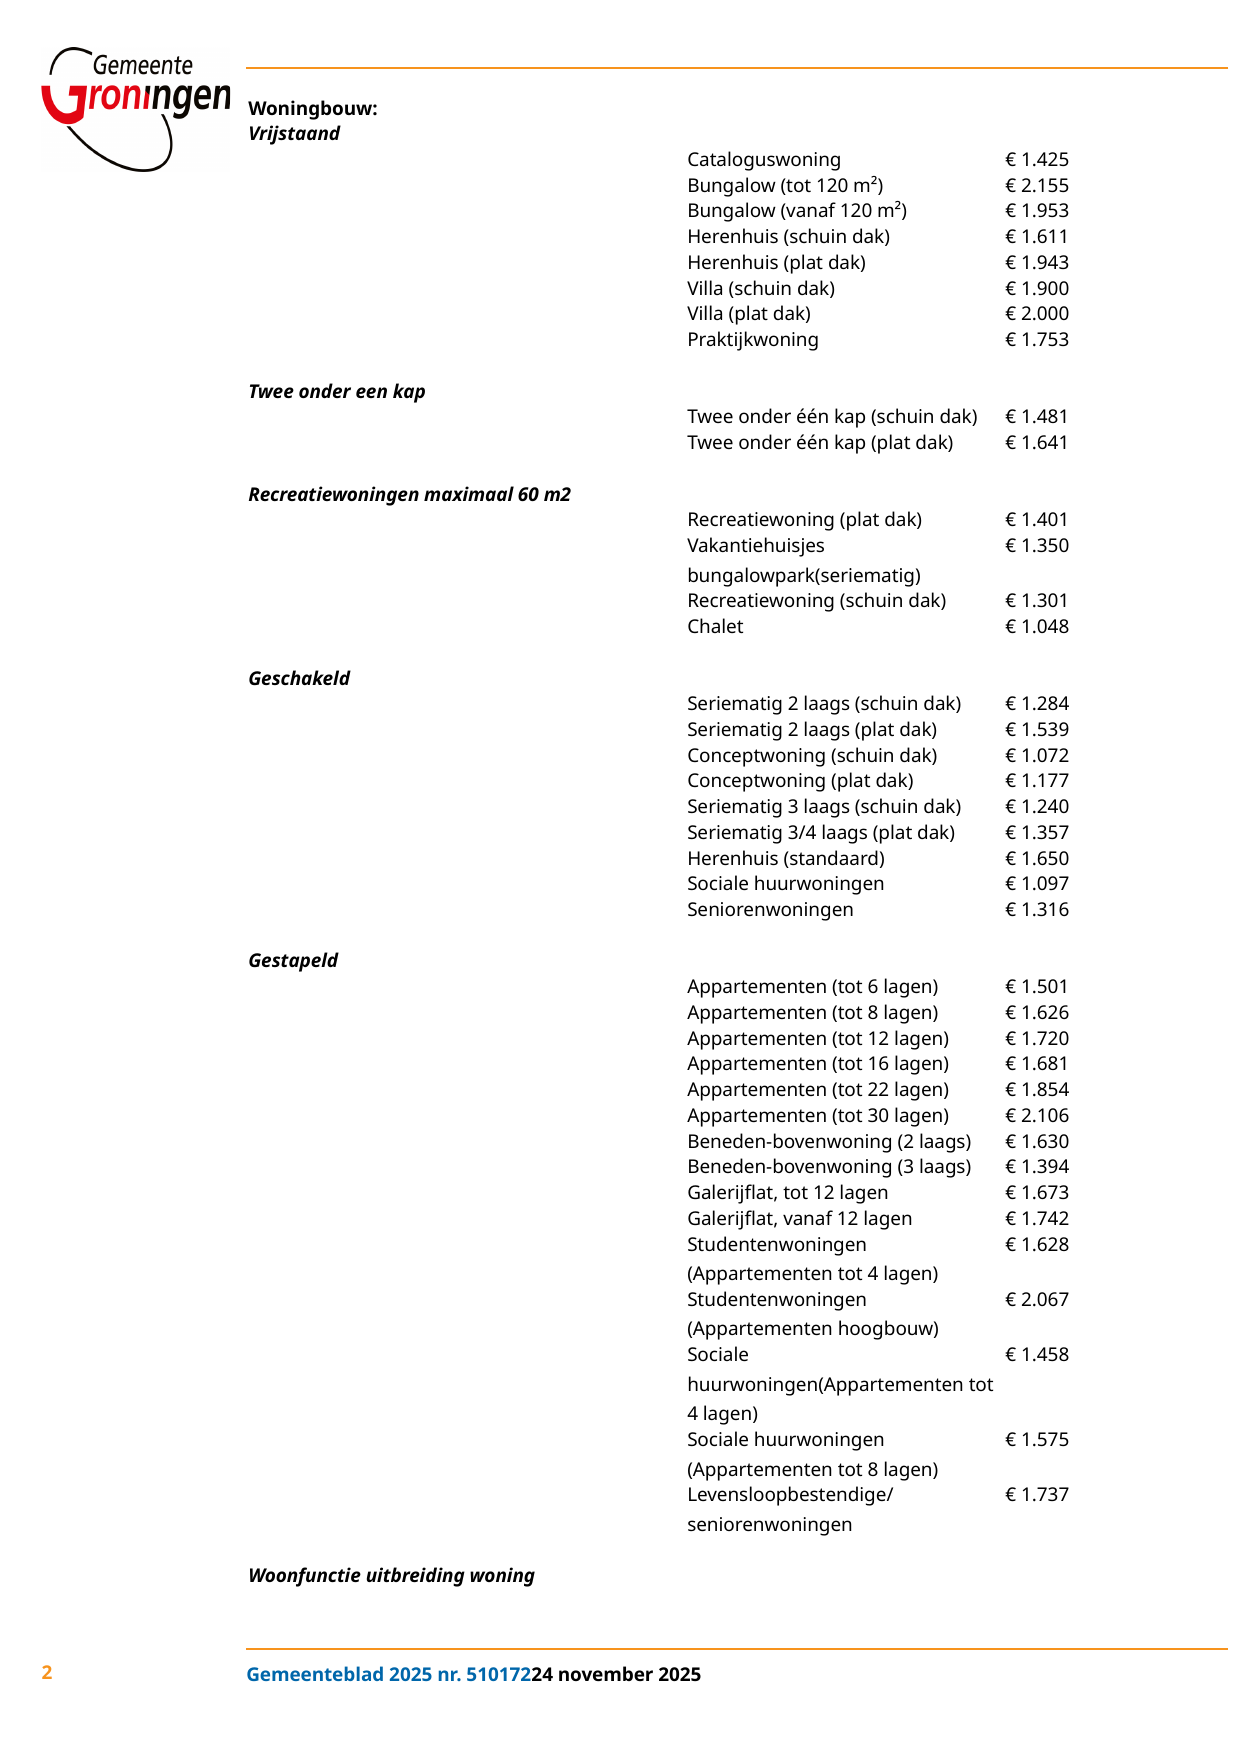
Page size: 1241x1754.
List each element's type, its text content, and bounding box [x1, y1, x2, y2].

table_cell Herenhuis (schuin dak) [687, 224, 1005, 249]
table_cell € 1.641 [1005, 429, 1152, 455]
table_cell [1005, 121, 1152, 146]
table_cell [1005, 922, 1152, 948]
table_cell [1005, 455, 1152, 481]
table_cell Galerijflat, tot 12 lagen [687, 1179, 1005, 1205]
table_cell [248, 896, 687, 922]
table_cell Twee onder één kap (schuin dak) [687, 404, 1005, 429]
table_cell [248, 172, 687, 198]
table_cell Geschakeld [248, 665, 687, 690]
table_cell [248, 1231, 687, 1286]
table_cell [248, 1426, 687, 1482]
table_cell Levensloopbestendige/seniorenwoningen [687, 1482, 1005, 1537]
table_cell [687, 922, 1005, 948]
table_cell [248, 1025, 687, 1051]
table_cell € 1.753 [1005, 326, 1152, 352]
table_cell € 1.177 [1005, 768, 1152, 793]
table_cell [248, 326, 687, 352]
table_cell [687, 639, 1005, 665]
table_cell [248, 1051, 687, 1076]
table_cell Vrijstaand [248, 121, 687, 146]
table_cell Appartementen (tot 16 lagen) [687, 1051, 1005, 1076]
table_cell € 1.943 [1005, 249, 1152, 275]
table_cell Gestapeld [248, 948, 687, 973]
table_cell [248, 1341, 687, 1426]
table_cell € 2.106 [1005, 1102, 1152, 1128]
table_cell Chalet [687, 613, 1005, 639]
table_cell [1005, 1563, 1152, 1588]
table_cell [687, 121, 1005, 146]
table_cell Galerijflat, vanaf 12 lagen [687, 1205, 1005, 1231]
table_cell Seriematig 2 laags (plat dak) [687, 716, 1005, 742]
table_cell [248, 922, 687, 948]
table_cell € 1.673 [1005, 1179, 1152, 1205]
table_cell € 1.628 [1005, 1231, 1152, 1286]
table_cell [248, 404, 687, 429]
table_cell Vakantiehuisjes bungalowpark(seriematig) [687, 532, 1005, 587]
table_cell € 1.072 [1005, 742, 1152, 768]
table_cell € 1.316 [1005, 896, 1152, 922]
table_cell € 1.394 [1005, 1154, 1152, 1179]
table_cell [248, 455, 687, 481]
table_cell [248, 506, 687, 532]
table_cell Recreatiewoningen maximaal 60 m2 [248, 481, 687, 506]
table_cell Villa (plat dak) [687, 301, 1005, 326]
table_cell € 1.425 [1005, 146, 1152, 172]
table_cell € 1.681 [1005, 1051, 1152, 1076]
table_cell Conceptwoning (schuin dak) [687, 742, 1005, 768]
table_cell € 1.575 [1005, 1426, 1152, 1482]
table_cell € 1.481 [1005, 404, 1152, 429]
table_cell Bungalow (tot 120 m²) [687, 172, 1005, 198]
table_cell [248, 1154, 687, 1179]
table_cell Studentenwoningen (Appartementen tot 4 lagen) [687, 1231, 1005, 1286]
table_cell Twee onder een kap [248, 378, 687, 403]
table_cell Appartementen (tot 30 lagen) [687, 1102, 1005, 1128]
table_cell [248, 1128, 687, 1153]
table_cell [687, 1563, 1005, 1588]
table_cell Herenhuis (plat dak) [687, 249, 1005, 275]
table_cell [248, 639, 687, 665]
table_cell [248, 1205, 687, 1231]
table_cell [248, 716, 687, 742]
table_cell Seriematig 3/4 laags (plat dak) [687, 819, 1005, 845]
table_cell [248, 429, 687, 455]
table_cell [248, 1482, 687, 1537]
table_cell [248, 146, 687, 172]
table_cell [248, 532, 687, 587]
table_cell [248, 301, 687, 326]
table_cell Praktijkwoning [687, 326, 1005, 352]
table_cell € 1.953 [1005, 198, 1152, 223]
table_cell Villa (schuin dak) [687, 275, 1005, 301]
table_cell Bungalow (vanaf 120 m²) [687, 198, 1005, 223]
table_cell [248, 352, 687, 378]
table_cell [248, 1286, 687, 1341]
table_cell € 1.284 [1005, 690, 1152, 716]
table_cell [1005, 1537, 1152, 1563]
table_cell € 1.240 [1005, 793, 1152, 819]
table_cell [1005, 352, 1152, 378]
table_cell Studentenwoningen (Appartementen hoogbouw) [687, 1286, 1005, 1341]
table_cell Recreatiewoning (plat dak) [687, 506, 1005, 532]
table_cell [687, 948, 1005, 973]
table_cell € 1.630 [1005, 1128, 1152, 1153]
table_cell [687, 352, 1005, 378]
table_cell [248, 275, 687, 301]
table_cell Appartementen (tot 12 lagen) [687, 1025, 1005, 1051]
table_cell [248, 690, 687, 716]
table_cell € 2.067 [1005, 1286, 1152, 1341]
table_cell [248, 871, 687, 896]
table_cell Sociale huurwoningen [687, 871, 1005, 896]
table_cell Conceptwoning (plat dak) [687, 768, 1005, 793]
table_cell € 2.000 [1005, 301, 1152, 326]
table_cell [687, 455, 1005, 481]
table_cell € 1.301 [1005, 588, 1152, 613]
table_cell [248, 249, 687, 275]
table_cell Seriematig 2 laags (schuin dak) [687, 690, 1005, 716]
table_cell Appartementen (tot 22 lagen) [687, 1076, 1005, 1102]
table_cell € 1.357 [1005, 819, 1152, 845]
table_cell [1005, 378, 1152, 403]
table_cell [248, 1102, 687, 1128]
table_cell [248, 613, 687, 639]
table_cell [687, 665, 1005, 690]
table_cell € 1.048 [1005, 613, 1152, 639]
table_cell € 1.742 [1005, 1205, 1152, 1231]
table_cell [248, 224, 687, 249]
table_cell [248, 768, 687, 793]
table_cell Beneden-bovenwoning (3 laags) [687, 1154, 1005, 1179]
table_cell [1005, 665, 1152, 690]
table_cell [1005, 948, 1152, 973]
table_cell [248, 819, 687, 845]
picture [41, 47, 231, 172]
table_cell € 1.458 [1005, 1341, 1152, 1426]
table_cell € 2.155 [1005, 172, 1152, 198]
table_cell Sociale huurwoningen (Appartementen tot 8 lagen) [687, 1426, 1005, 1482]
table_cell € 1.401 [1005, 506, 1152, 532]
table_cell [1005, 481, 1152, 506]
table_cell Twee onder één kap (plat dak) [687, 429, 1005, 455]
table_cell € 1.097 [1005, 871, 1152, 896]
table_cell € 1.611 [1005, 224, 1152, 249]
table_cell € 1.737 [1005, 1482, 1152, 1537]
table_cell Seniorenwoningen [687, 896, 1005, 922]
table_cell € 1.539 [1005, 716, 1152, 742]
table_cell [1005, 95, 1152, 121]
table_cell € 1.350 [1005, 532, 1152, 587]
table_cell [687, 378, 1005, 403]
table_cell [687, 95, 1005, 121]
table_cell Beneden-bovenwoning (2 laags) [687, 1128, 1005, 1153]
table_cell € 1.650 [1005, 845, 1152, 871]
table_cell [248, 974, 687, 999]
table_cell € 1.900 [1005, 275, 1152, 301]
table_cell [248, 1076, 687, 1102]
table_cell Woonfunctie uitbreiding woning [248, 1563, 687, 1588]
table_cell Appartementen (tot 6 lagen) [687, 974, 1005, 999]
table_cell [248, 1179, 687, 1205]
table_cell [687, 481, 1005, 506]
table_cell Cataloguswoning [687, 146, 1005, 172]
table_cell [687, 1537, 1005, 1563]
table_cell € 1.626 [1005, 999, 1152, 1025]
table_cell € 1.501 [1005, 974, 1152, 999]
table_cell € 1.720 [1005, 1025, 1152, 1051]
table_cell [248, 1537, 687, 1563]
table_cell [248, 742, 687, 768]
table_cell € 1.854 [1005, 1076, 1152, 1102]
table_cell Woningbouw: [248, 95, 687, 121]
table_cell Recreatiewoning (schuin dak) [687, 588, 1005, 613]
table_cell Appartementen (tot 8 lagen) [687, 999, 1005, 1025]
table_cell [248, 845, 687, 871]
table_cell Seriematig 3 laags (schuin dak) [687, 793, 1005, 819]
table_cell [248, 999, 687, 1025]
table_cell [248, 793, 687, 819]
table_cell [248, 588, 687, 613]
table_cell [248, 198, 687, 223]
table_cell Sociale huurwoningen(Appartementen tot 4 lagen) [687, 1341, 1005, 1426]
table_cell [1005, 639, 1152, 665]
table_cell Herenhuis (standaard) [687, 845, 1005, 871]
